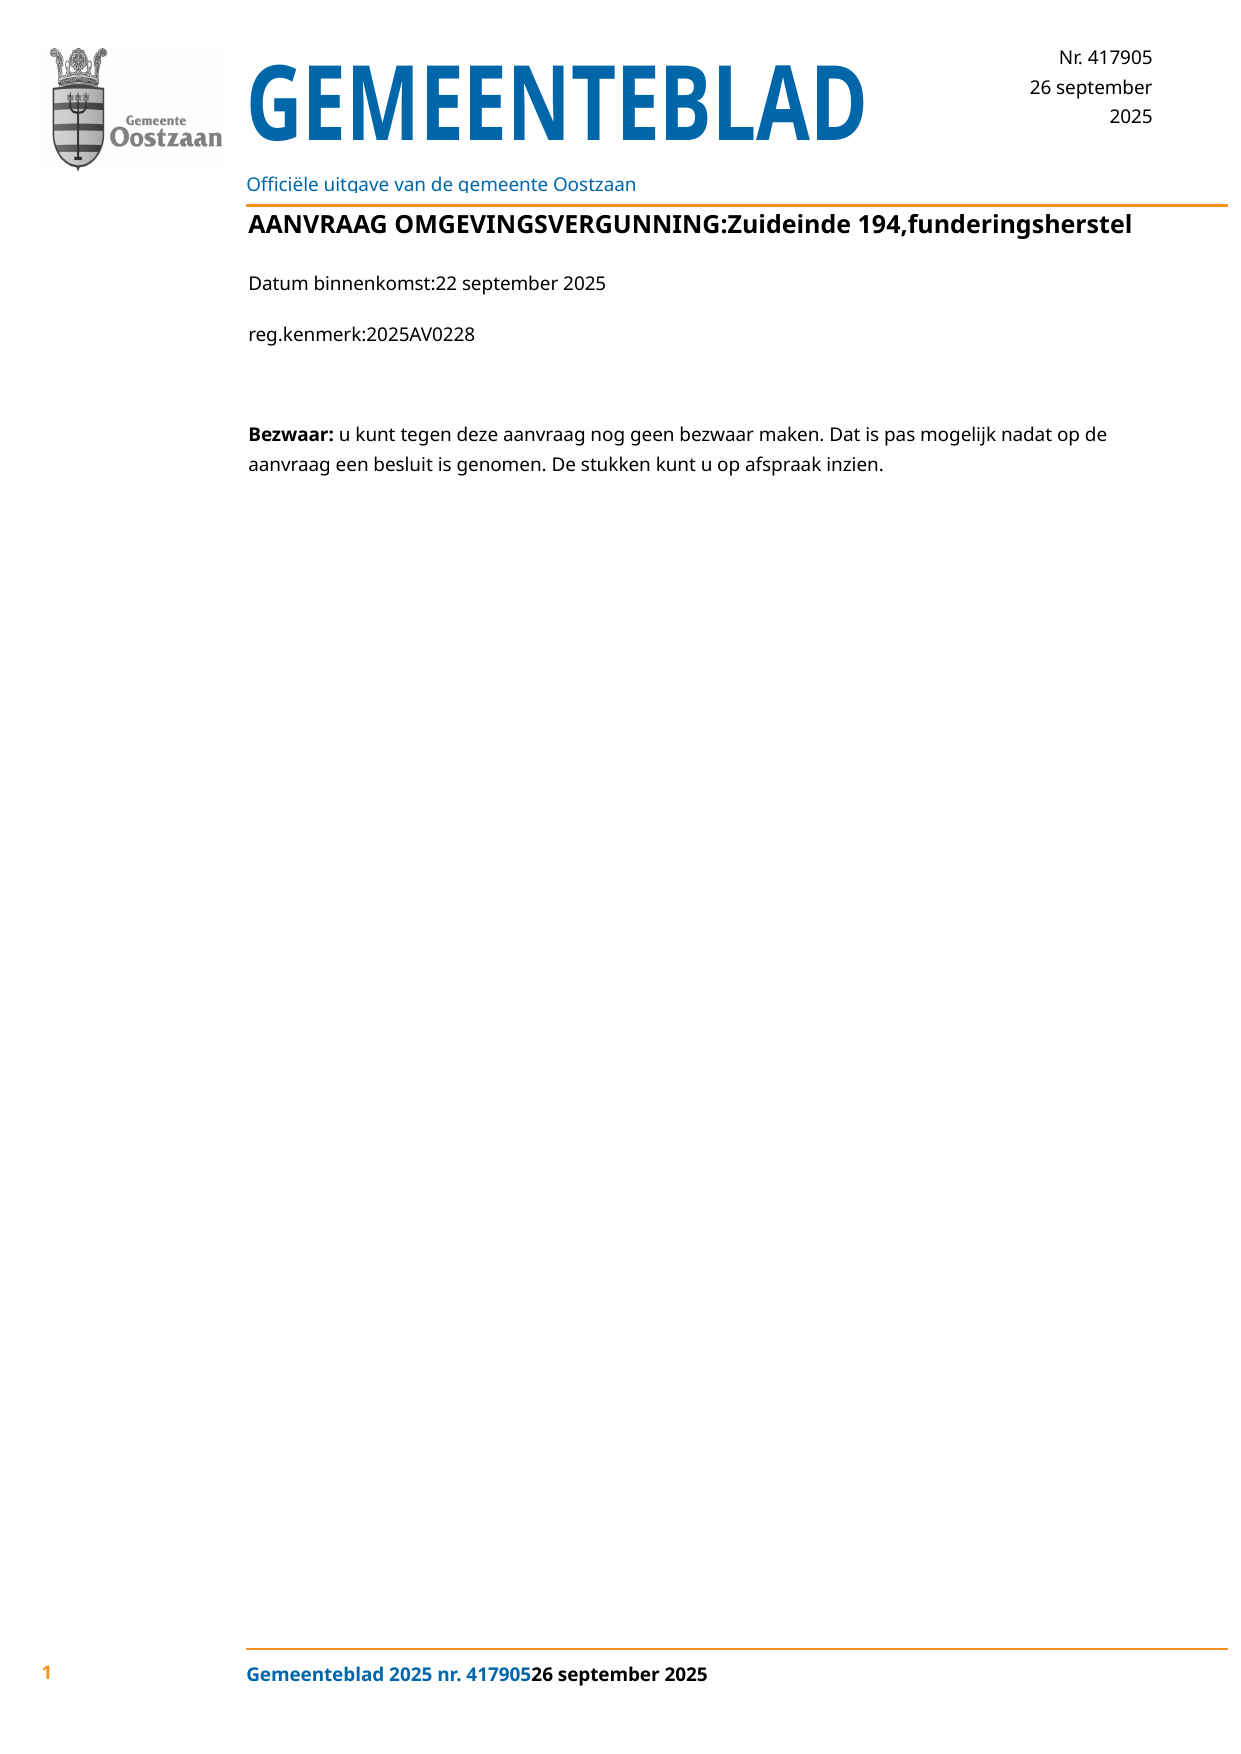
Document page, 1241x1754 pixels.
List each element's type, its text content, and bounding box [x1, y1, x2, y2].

text AANVRAAG OMGEVINGSVERGUNNING:Zuideinde 194,funderingsherstel [248, 207, 1152, 241]
text Datum binnenkomst:22 september 2025 [248, 270, 1152, 296]
text reg.kenmerk:2025AV0228 [248, 321, 1152, 346]
picture [41, 47, 231, 172]
text Bezwaar: u kunt tegen deze aanvraag nog geen bezwaar maken. Dat is pas mogelijk nadat op de aanvraag een besluit is genomen. De stukken kunt u op afspraak inzien. [248, 422, 1152, 477]
